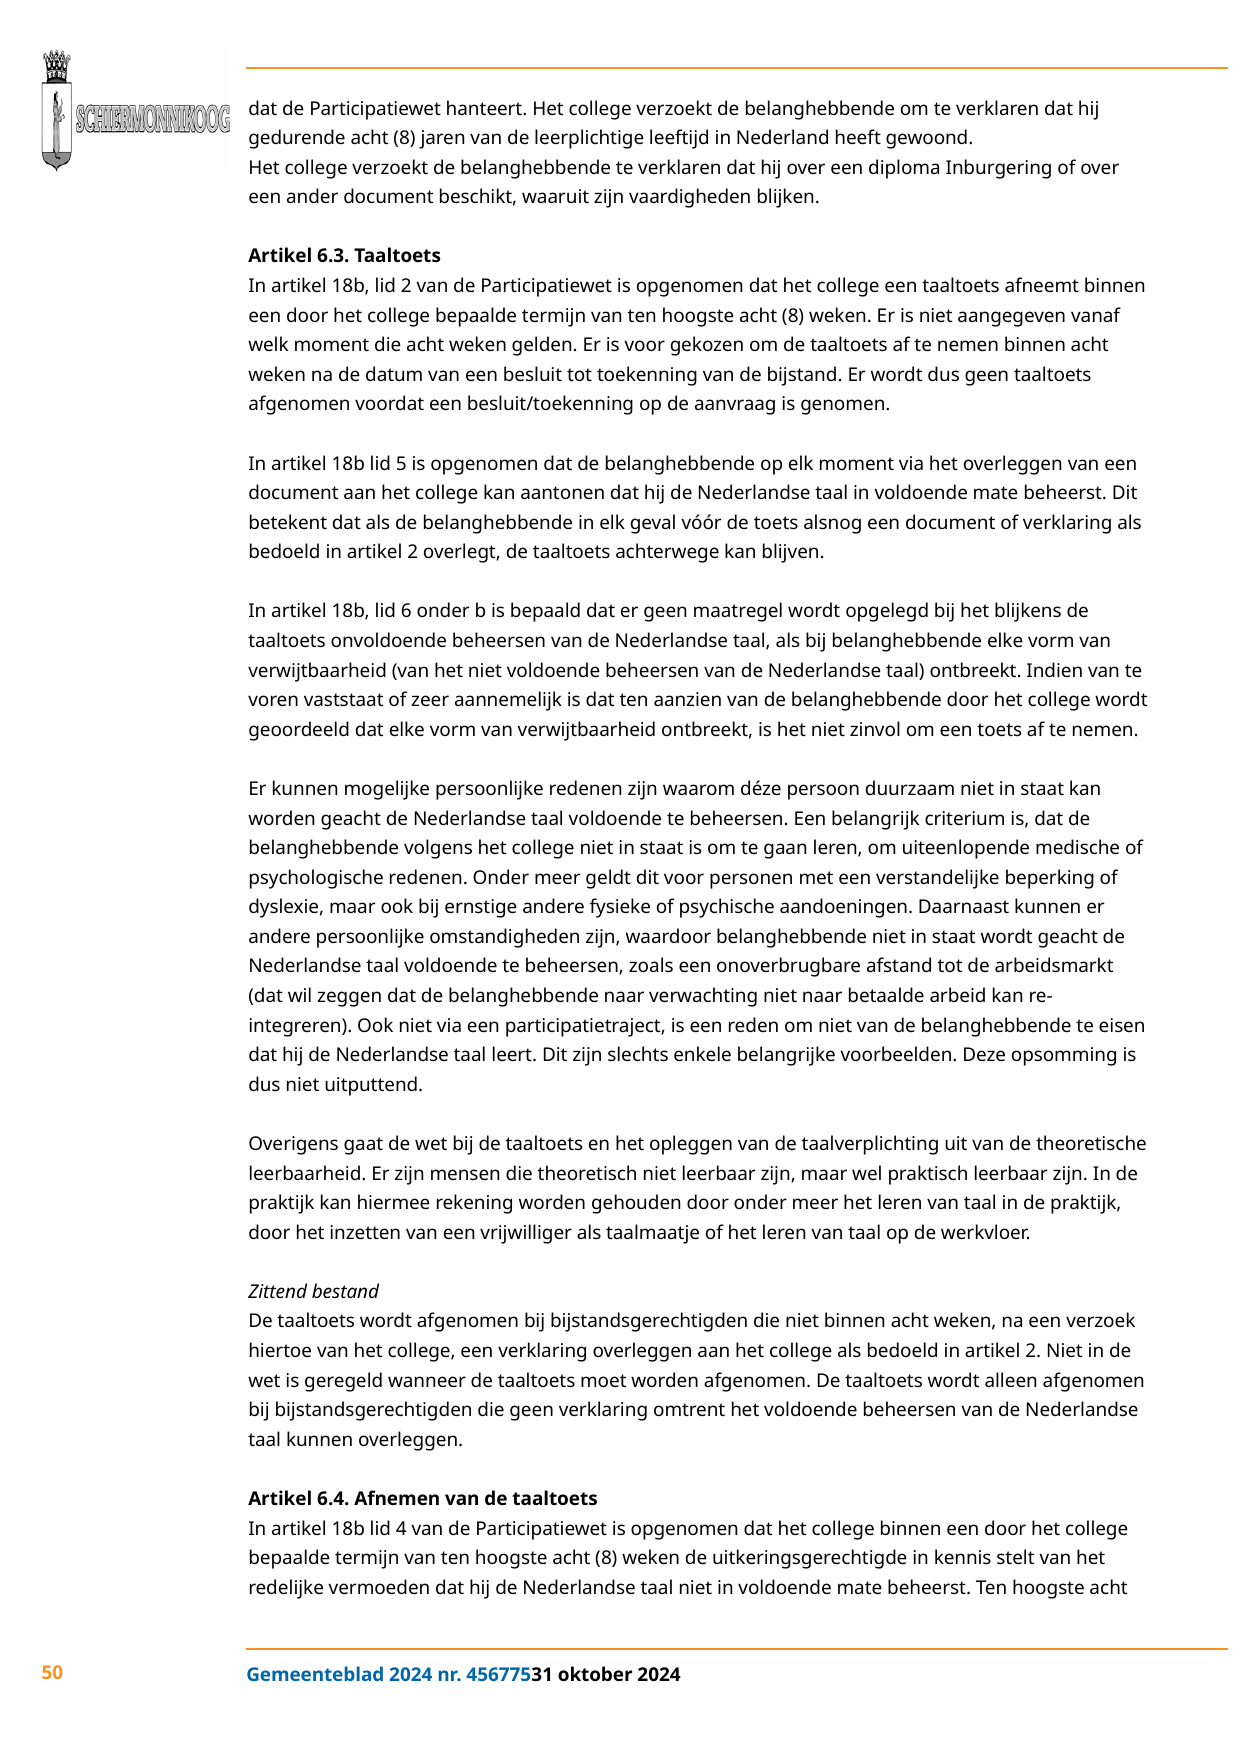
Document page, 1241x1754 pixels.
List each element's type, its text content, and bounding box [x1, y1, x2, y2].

text In artikel 18b lid 5 is opgenomen dat de belanghebbende op elk moment via het overleggen van een document aan het college kan aantonen dat hij de Nederlandse taal in voldoende mate beheerst. Dit betekent dat als de belanghebbende in elk geval vóór de toets alsnog een document of verklaring als bedoeld in artikel 2 overlegt, de taaltoets achterwege kan blijven. [248, 450, 1152, 564]
text Zittend bestand [248, 1278, 1152, 1304]
picture [41, 47, 231, 172]
text Artikel 6.4. Afnemen van de taaltoets [248, 1485, 1152, 1511]
text Overigens gaat de wet bij de taaltoets en het opleggen van de taalverplichting uit van de theoretische leerbaarheid. Er zijn mensen die theoretisch niet leerbaar zijn, maar wel praktisch leerbaar zijn. In de praktijk kan hiermee rekening worden gehouden door onder meer het leren van taal in de praktijk, door het inzetten van een vrijwilliger als taalmaatje of het leren van taal op de werkvloer. [248, 1130, 1152, 1245]
text Artikel 6.3. Taaltoets [248, 243, 1152, 268]
text In artikel 18b, lid 2 van de Participatiewet is opgenomen dat het college een taaltoets afneemt binnen een door het college bepaalde termijn van ten hoogste acht (8) weken. Er is niet aangegeven vanaf welk moment die acht weken gelden. Er is voor gekozen om de taaltoets af te nemen binnen acht weken na de datum van een besluit tot toekenning van de bijstand. Er wordt dus geen taaltoets afgenomen voordat een besluit/toekenning op de aanvraag is genomen. [248, 272, 1152, 416]
text In artikel 18b, lid 6 onder b is bepaald dat er geen maatregel wordt opgelegd bij het blijkens de taaltoets onvoldoende beheersen van de Nederlandse taal, als bij belanghebbende elke vorm van verwijtbaarheid (van het niet voldoende beheersen van de Nederlandse taal) ontbreekt. Indien van te voren vaststaat of zeer aannemelijk is dat ten aanzien van de belanghebbende door het college wordt geoordeeld dat elke vorm van verwijtbaarheid ontbreekt, is het niet zinvol om een toets af te nemen. [248, 598, 1152, 742]
text Het college verzoekt de belanghebbende te verklaren dat hij over een diploma Inburgering of over een ander document beschikt, waaruit zijn vaardigheden blijken. [248, 154, 1152, 209]
text dat de Participatiewet hanteert. Het college verzoekt de belanghebbende om te verklaren dat hij gedurende acht (8) jaren van de leerplichtige leeftijd in Nederland heeft gewoond. [248, 95, 1152, 150]
text De taaltoets wordt afgenomen bij bijstandsgerechtigden die niet binnen acht weken, na een verzoek hiertoe van het college, een verklaring overleggen aan het college als bedoeld in artikel 2. Niet in de wet is geregeld wanneer de taaltoets moet worden afgenomen. De taaltoets wordt alleen afgenomen bij bijstandsgerechtigden die geen verklaring omtrent het voldoende beheersen van de Nederlandse taal kunnen overleggen. [248, 1308, 1152, 1452]
text In artikel 18b lid 4 van de Participatiewet is opgenomen dat het college binnen een door het college bepaalde termijn van ten hoogste acht (8) weken de uitkeringsgerechtigde in kennis stelt van het redelijke vermoeden dat hij de Nederlandse taal niet in voldoende mate beheerst. Ten hoogste acht [248, 1515, 1152, 1600]
text Er kunnen mogelijke persoonlijke redenen zijn waarom déze persoon duurzaam niet in staat kan worden geacht de Nederlandse taal voldoende te beheersen. Een belangrijk criterium is, dat de belanghebbende volgens het college niet in staat is om te gaan leren, om uiteenlopende medische of psychologische redenen. Onder meer geldt dit voor personen met een verstandelijke beperking of dyslexie, maar ook bij ernstige andere fysieke of psychische aandoeningen. Daarnaast kunnen er andere persoonlijke omstandigheden zijn, waardoor belanghebbende niet in staat wordt geacht de Nederlandse taal voldoende te beheersen, zoals een onoverbrugbare afstand tot de arbeidsmarkt (dat wil zeggen dat de belanghebbende naar verwachting niet naar betaalde arbeid kan re-integreren). Ook niet via een participatietraject, is een reden om niet van de belanghebbende te eisen dat hij de Nederlandse taal leert. Dit zijn slechts enkele belangrijke voorbeelden. Deze opsomming is dus niet uitputtend. [248, 775, 1152, 1097]
